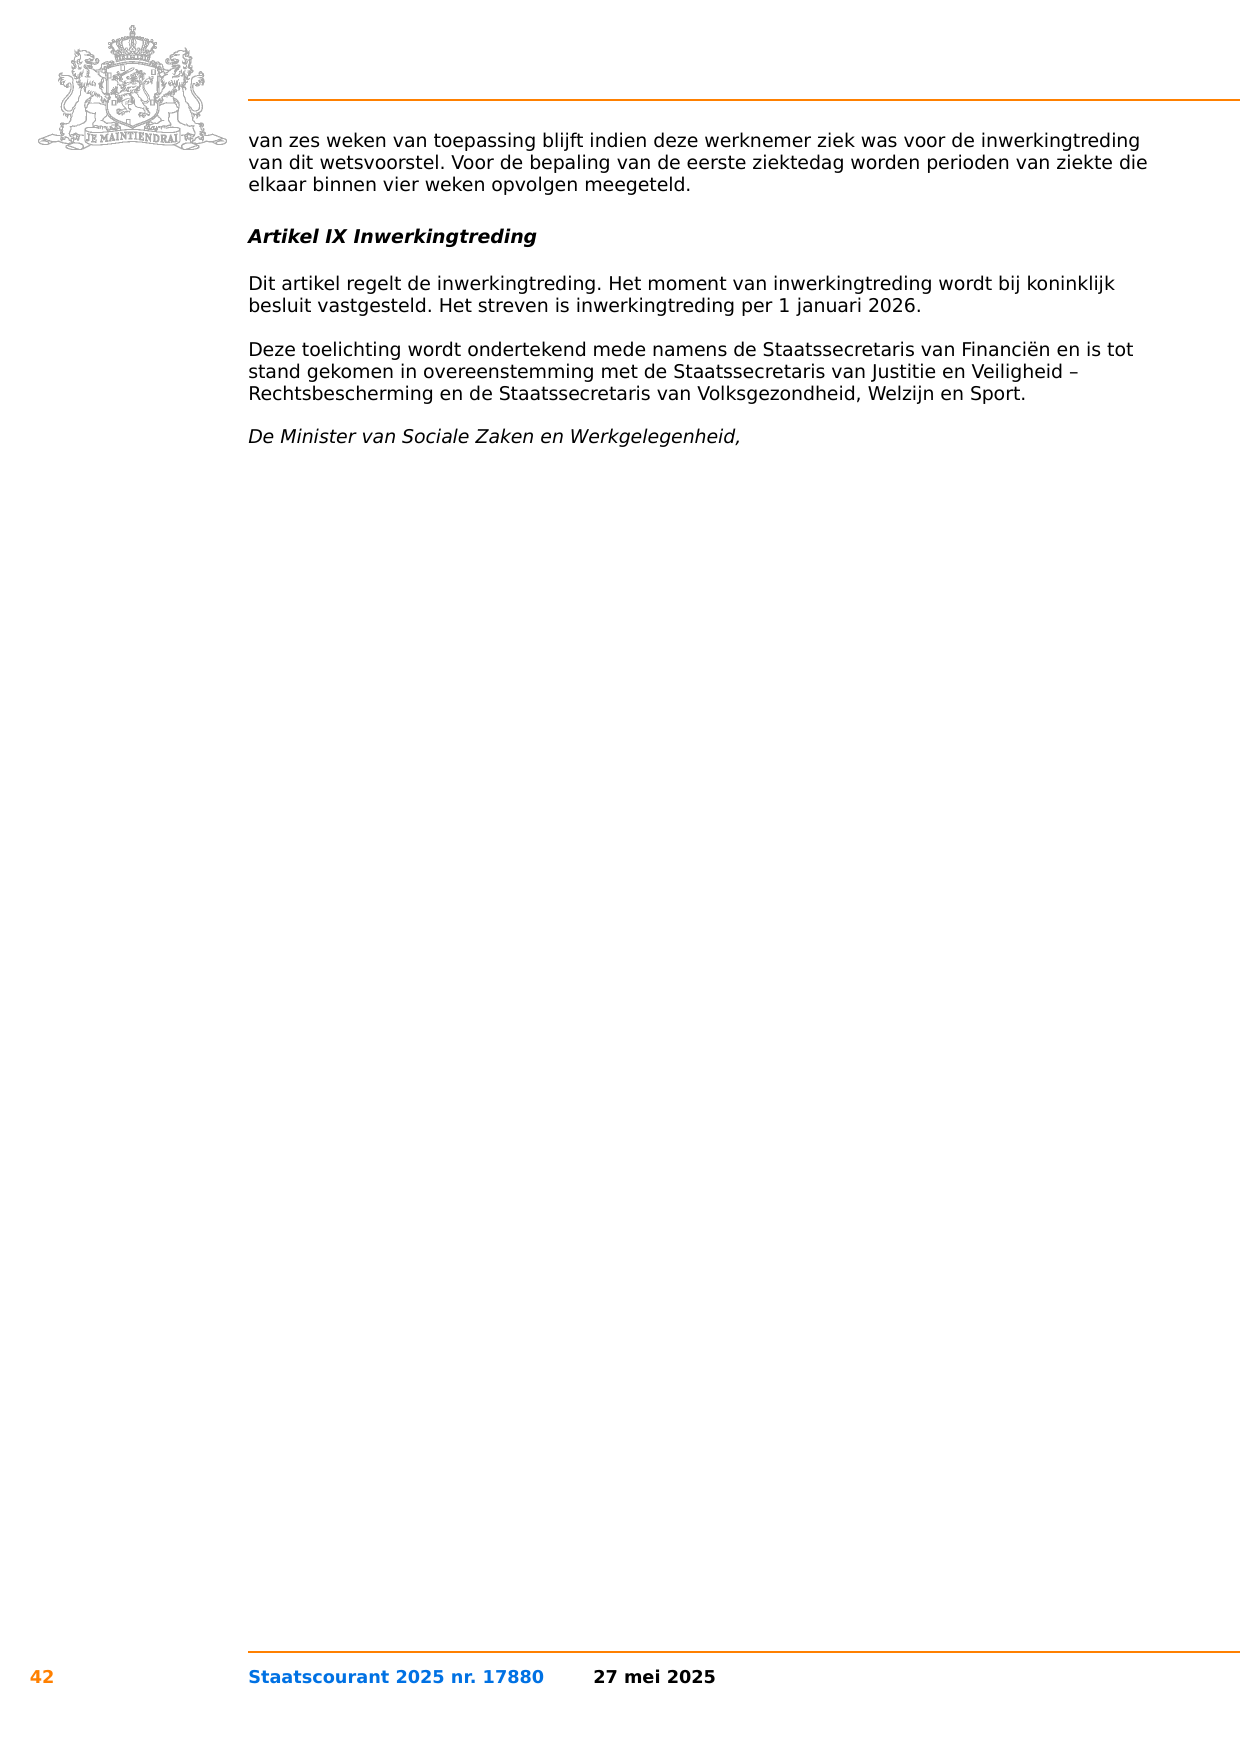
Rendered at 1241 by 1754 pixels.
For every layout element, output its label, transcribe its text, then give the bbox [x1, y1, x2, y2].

text Deze toelichting wordt ondertekend mede namens de Staatssecretaris van Financiën en is tot stand gekomen in overeenstemming met de Staatssecretaris van Justitie en Veiligheid – Rechtsbescherming en de Staatssecretaris van Volksgezondheid, Welzijn en Sport. [248, 339, 1163, 404]
picture [38, 25, 227, 150]
text De Minister van Sociale Zaken en Werkgelegenheid, [248, 426, 1163, 448]
text van zes weken van toepassing blijft indien deze werknemer ziek was voor de inwerkingtreding van dit wetsvoorstel. Voor de bepaling van de eerste ziektedag worden perioden van ziekte die elkaar binnen vier weken opvolgen meegeteld. [248, 130, 1163, 196]
subtitle Artikel IX Inwerkingtreding [248, 226, 1163, 248]
text Dit artikel regelt de inwerkingtreding. Het moment van inwerkingtreding wordt bij koninklijk besluit vastgesteld. Het streven is inwerkingtreding per 1 januari 2026. [248, 273, 1163, 317]
